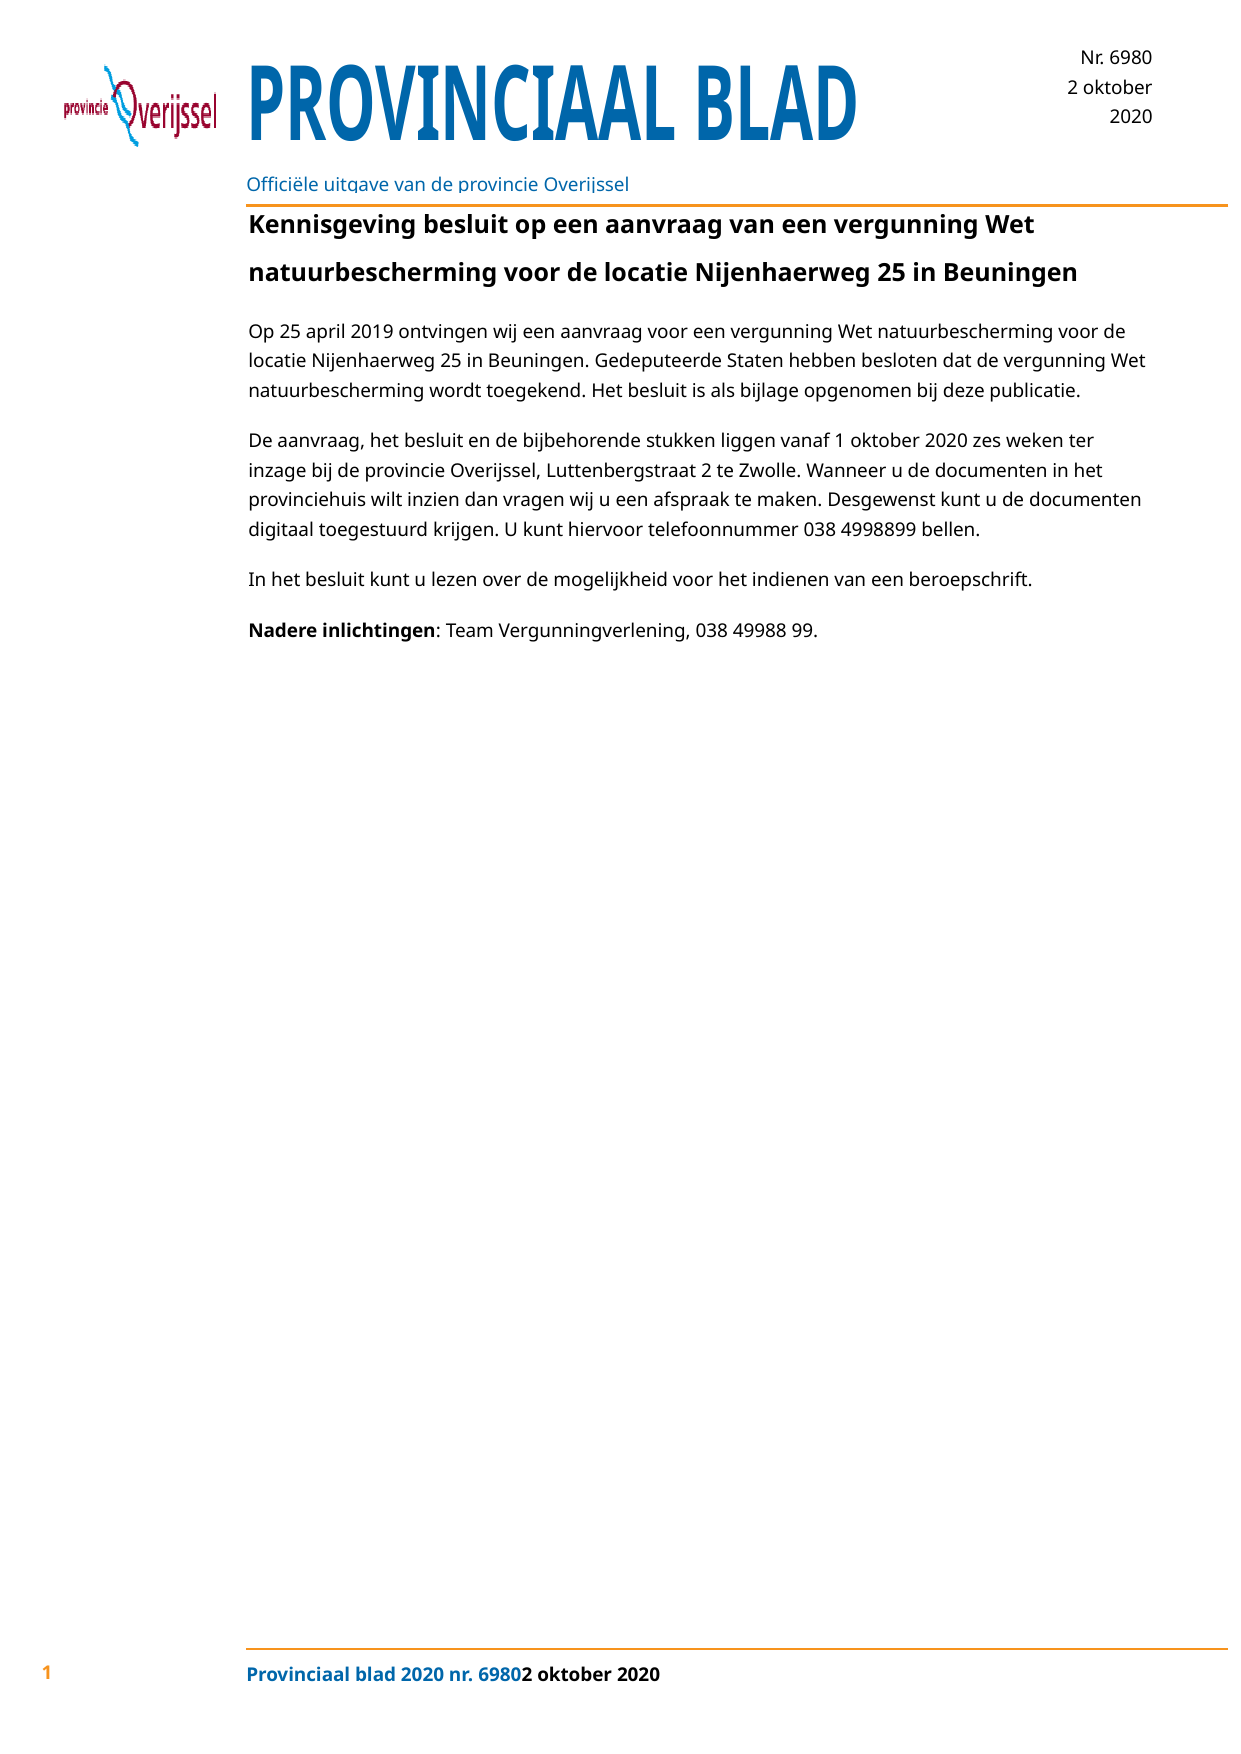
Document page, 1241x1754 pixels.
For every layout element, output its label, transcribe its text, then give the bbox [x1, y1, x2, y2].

text Op 25 april 2019 ontvingen wij een aanvraag voor een vergunning Wet natuurbescherming voor de locatie Nijenhaerweg 25 in Beuningen. Gedeputeerde Staten hebben besloten dat de vergunning Wet natuurbescherming wordt toegekend. Het besluit is als bijlage opgenomen bij deze publicatie. [248, 318, 1152, 403]
text Kennisgeving besluit op een aanvraag van een vergunning Wet natuurbescherming voor de locatie Nijenhaerweg 25 in Beuningen [248, 207, 1152, 288]
text De aanvraag, het besluit en de bijbehorende stukken liggen vanaf 1 oktober 2020 zes weken ter inzage bij de provincie Overijssel, Luttenbergstraat 2 te Zwolle. Wanneer u de documenten in het provinciehuis wilt inzien dan vragen wij u een afspraak te maken. Desgewenst kunt u de documenten digitaal toegestuurd krijgen. U kunt hiervoor telefoonnummer 038 4998899 bellen. [248, 427, 1152, 542]
text Nadere inlichtingen: Team Vergunningverlening, 038 49988 99. [248, 617, 1152, 643]
picture [41, 47, 231, 172]
text In het besluit kunt u lezen over de mogelijkheid voor het indienen van een beroepschrift. [248, 567, 1152, 592]
